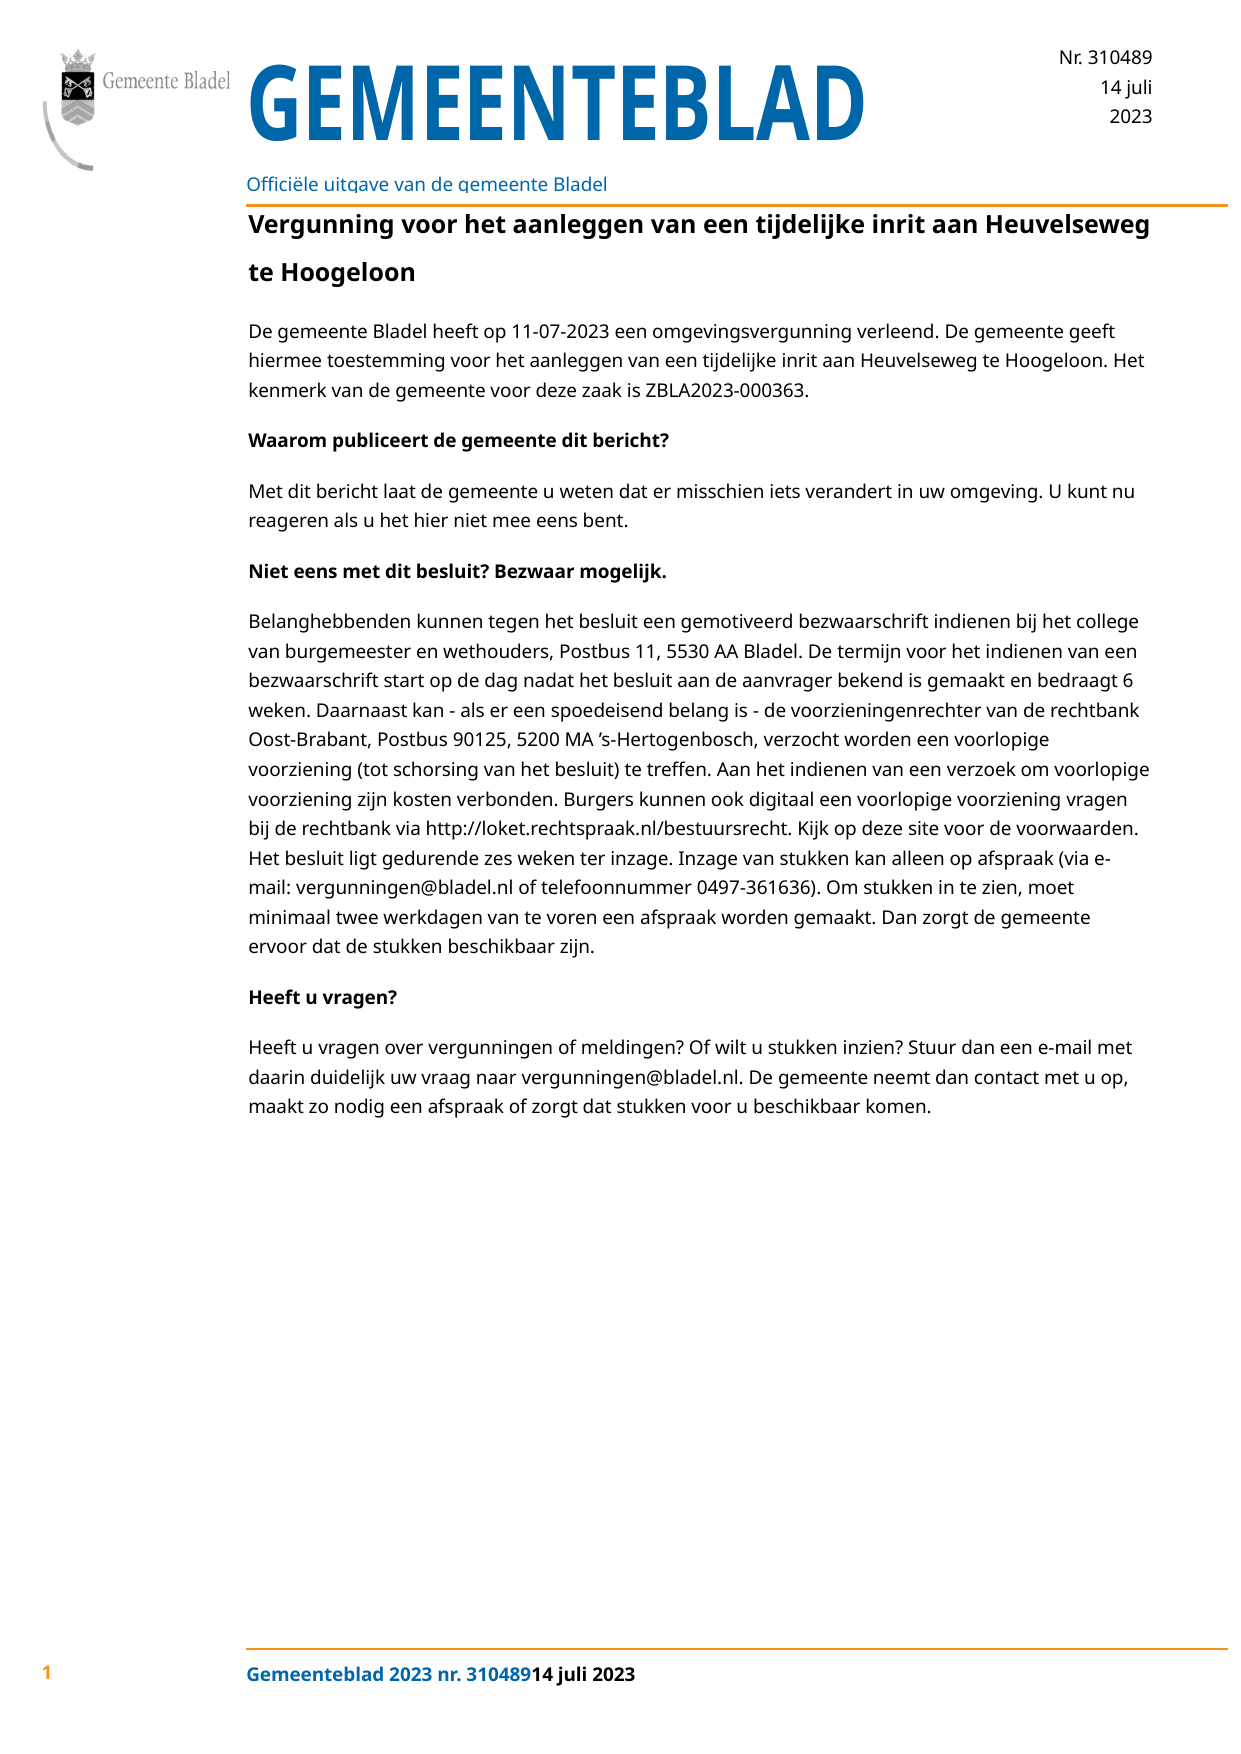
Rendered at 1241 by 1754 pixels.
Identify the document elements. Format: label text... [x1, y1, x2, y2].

picture [41, 47, 231, 172]
text Waarom publiceert de gemeente dit bericht? [248, 427, 1152, 453]
text Belanghebbenden kunnen tegen het besluit een gemotiveerd bezwaarschrift indienen bij het college van burgemeester en wethouders, Postbus 11, 5530 AA Bladel. De termijn voor het indienen van een bezwaarschrift start op de dag nadat het besluit aan de aanvrager bekend is gemaakt en bedraagt 6 weken. Daarnaast kan - als er een spoedeisend belang is - de voorzieningenrechter van de rechtbank Oost-Brabant, Postbus 90125, 5200 MA ’s-Hertogenbosch, verzocht worden een voorlopige voorziening (tot schorsing van het besluit) te treffen. Aan het indienen van een verzoek om voorlopige voorziening zijn kosten verbonden. Burgers kunnen ook digitaal een voorlopige voorziening vragen bij de rechtbank via http://loket.rechtspraak.nl/bestuursrecht. Kijk op deze site voor de voorwaarden. Het besluit ligt gedurende zes weken ter inzage. Inzage van stukken kan alleen op afspraak (via e-mail: vergunningen@bladel.nl of telefoonnummer 0497-361636). Om stukken in te zien, moet minimaal twee werkdagen van te voren een afspraak worden gemaakt. Dan zorgt de gemeente ervoor dat de stukken beschikbaar zijn. [248, 608, 1152, 959]
text Heeft u vragen? [248, 984, 1152, 1010]
text Vergunning voor het aanleggen van een tijdelijke inrit aan Heuvelseweg te Hoogeloon [248, 207, 1152, 288]
text Heeft u vragen over vergunningen of meldingen? Of wilt u stukken inzien? Stuur dan een e-mail met daarin duidelijk uw vraag naar vergunningen@bladel.nl. De gemeente neemt dan contact met u op, maakt zo nodig een afspraak of zorgt dat stukken voor u beschikbaar komen. [248, 1034, 1152, 1119]
text Met dit bericht laat de gemeente u weten dat er misschien iets verandert in uw omgeving. U kunt nu reageren als u het hier niet mee eens bent. [248, 478, 1152, 533]
text Niet eens met dit besluit? Bezwaar mogelijk. [248, 558, 1152, 584]
text De gemeente Bladel heeft op 11-07-2023 een omgevingsvergunning verleend. De gemeente geeft hiermee toestemming voor het aanleggen van een tijdelijke inrit aan Heuvelseweg te Hoogeloon. Het kenmerk van de gemeente voor deze zaak is ZBLA2023-000363. [248, 318, 1152, 403]
